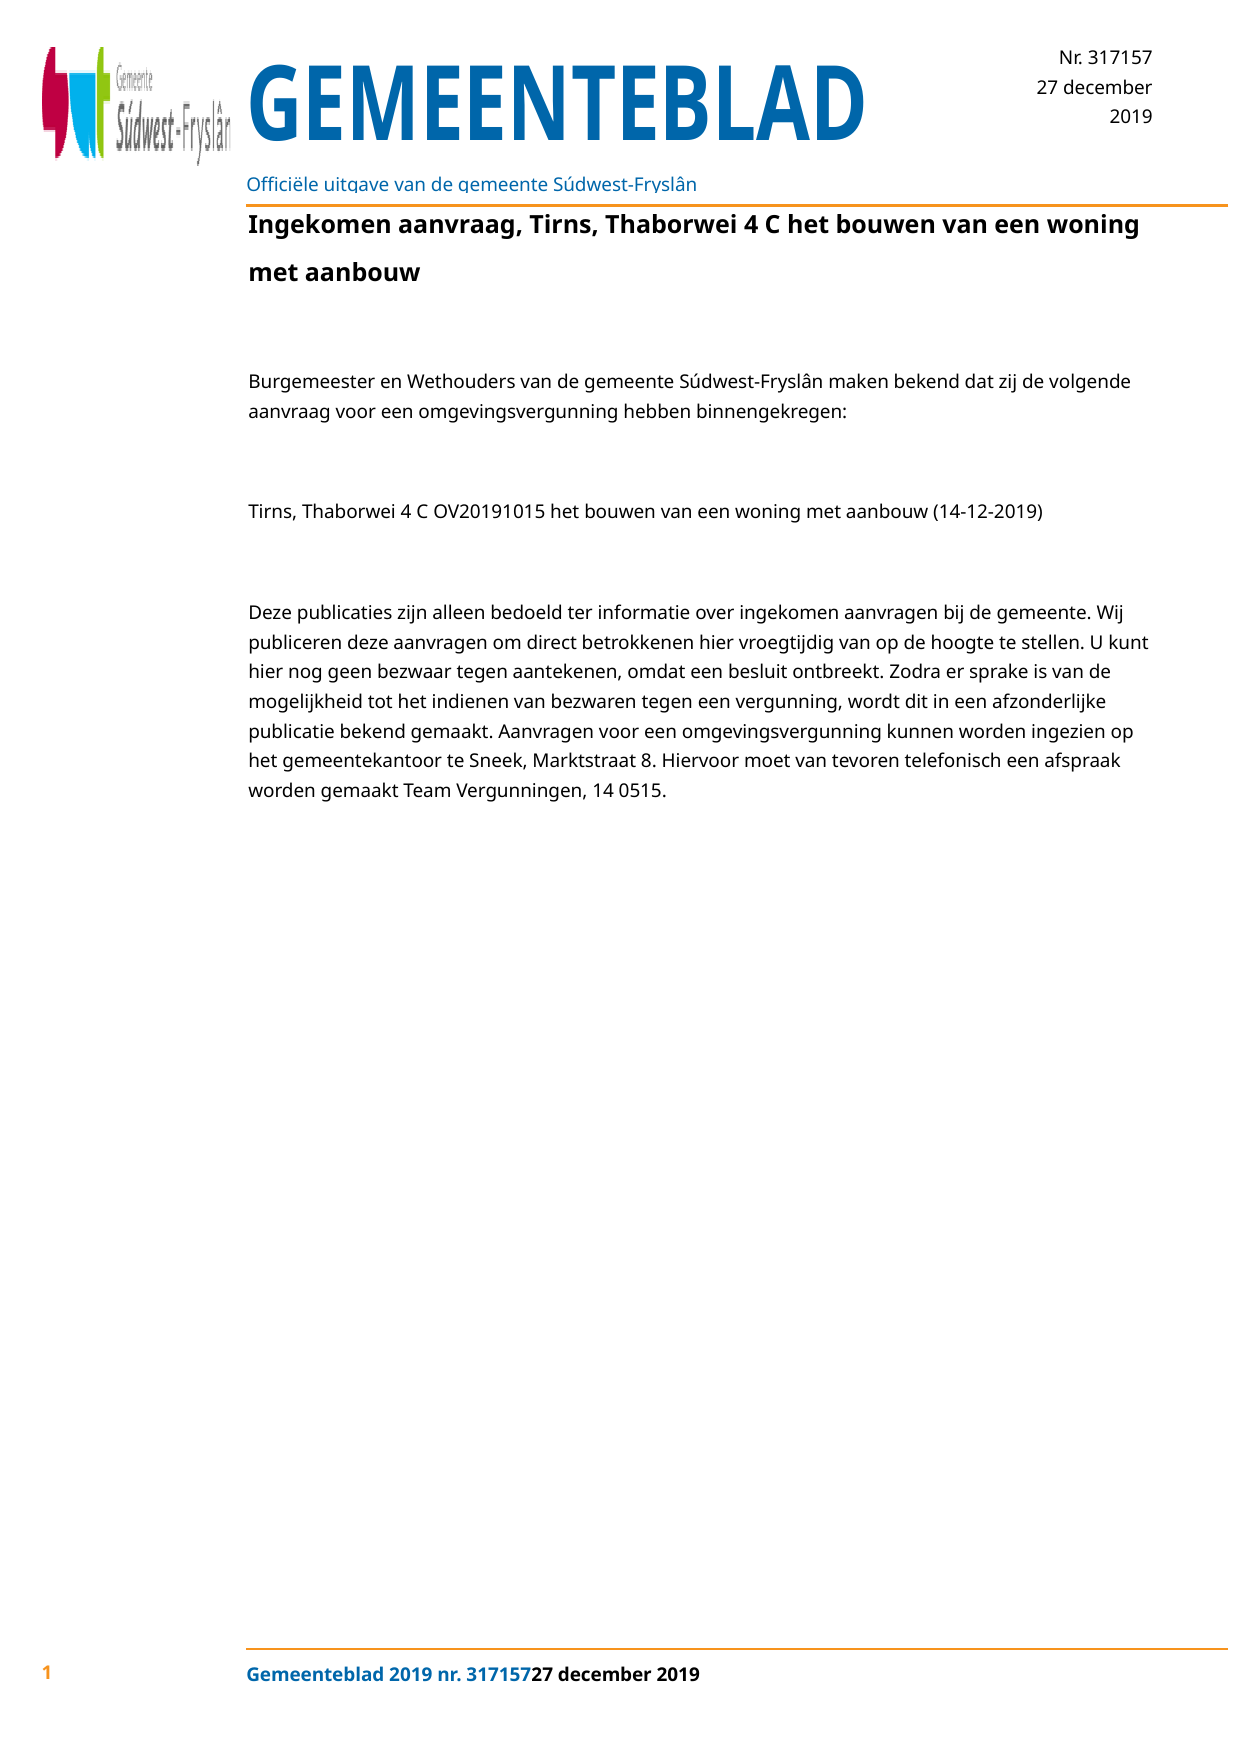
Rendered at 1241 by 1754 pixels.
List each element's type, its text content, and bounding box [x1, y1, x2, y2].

picture [41, 47, 231, 172]
text Tirns, Thaborwei 4 C OV20191015 het bouwen van een woning met aanbouw (14-12-2019) [248, 499, 1152, 524]
text Burgemeester en Wethouders van de gemeente Súdwest-Fryslân maken bekend dat zij de volgende aanvraag voor een omgevingsvergunning hebben binnengekregen: [248, 368, 1152, 424]
text Ingekomen aanvraag, Tirns, Thaborwei 4 C het bouwen van een woning met aanbouw [248, 207, 1152, 288]
text Deze publicaties zijn alleen bedoeld ter informatie over ingekomen aanvragen bij de gemeente. Wij publiceren deze aanvragen om direct betrokkenen hier vroegtijdig van op de hoogte te stellen. U kunt hier nog geen bezwaar tegen aantekenen, omdat een besluit ontbreekt. Zodra er sprake is van de mogelijkheid tot het indienen van bezwaren tegen een vergunning, wordt dit in een afzonderlijke publicatie bekend gemaakt. Aanvragen voor een omgevingsvergunning kunnen worden ingezien op het gemeentekantoor te Sneek, Marktstraat 8. Hiervoor moet van tevoren telefonisch een afspraak worden gemaakt Team Vergunningen, 14 0515. [248, 599, 1152, 803]
